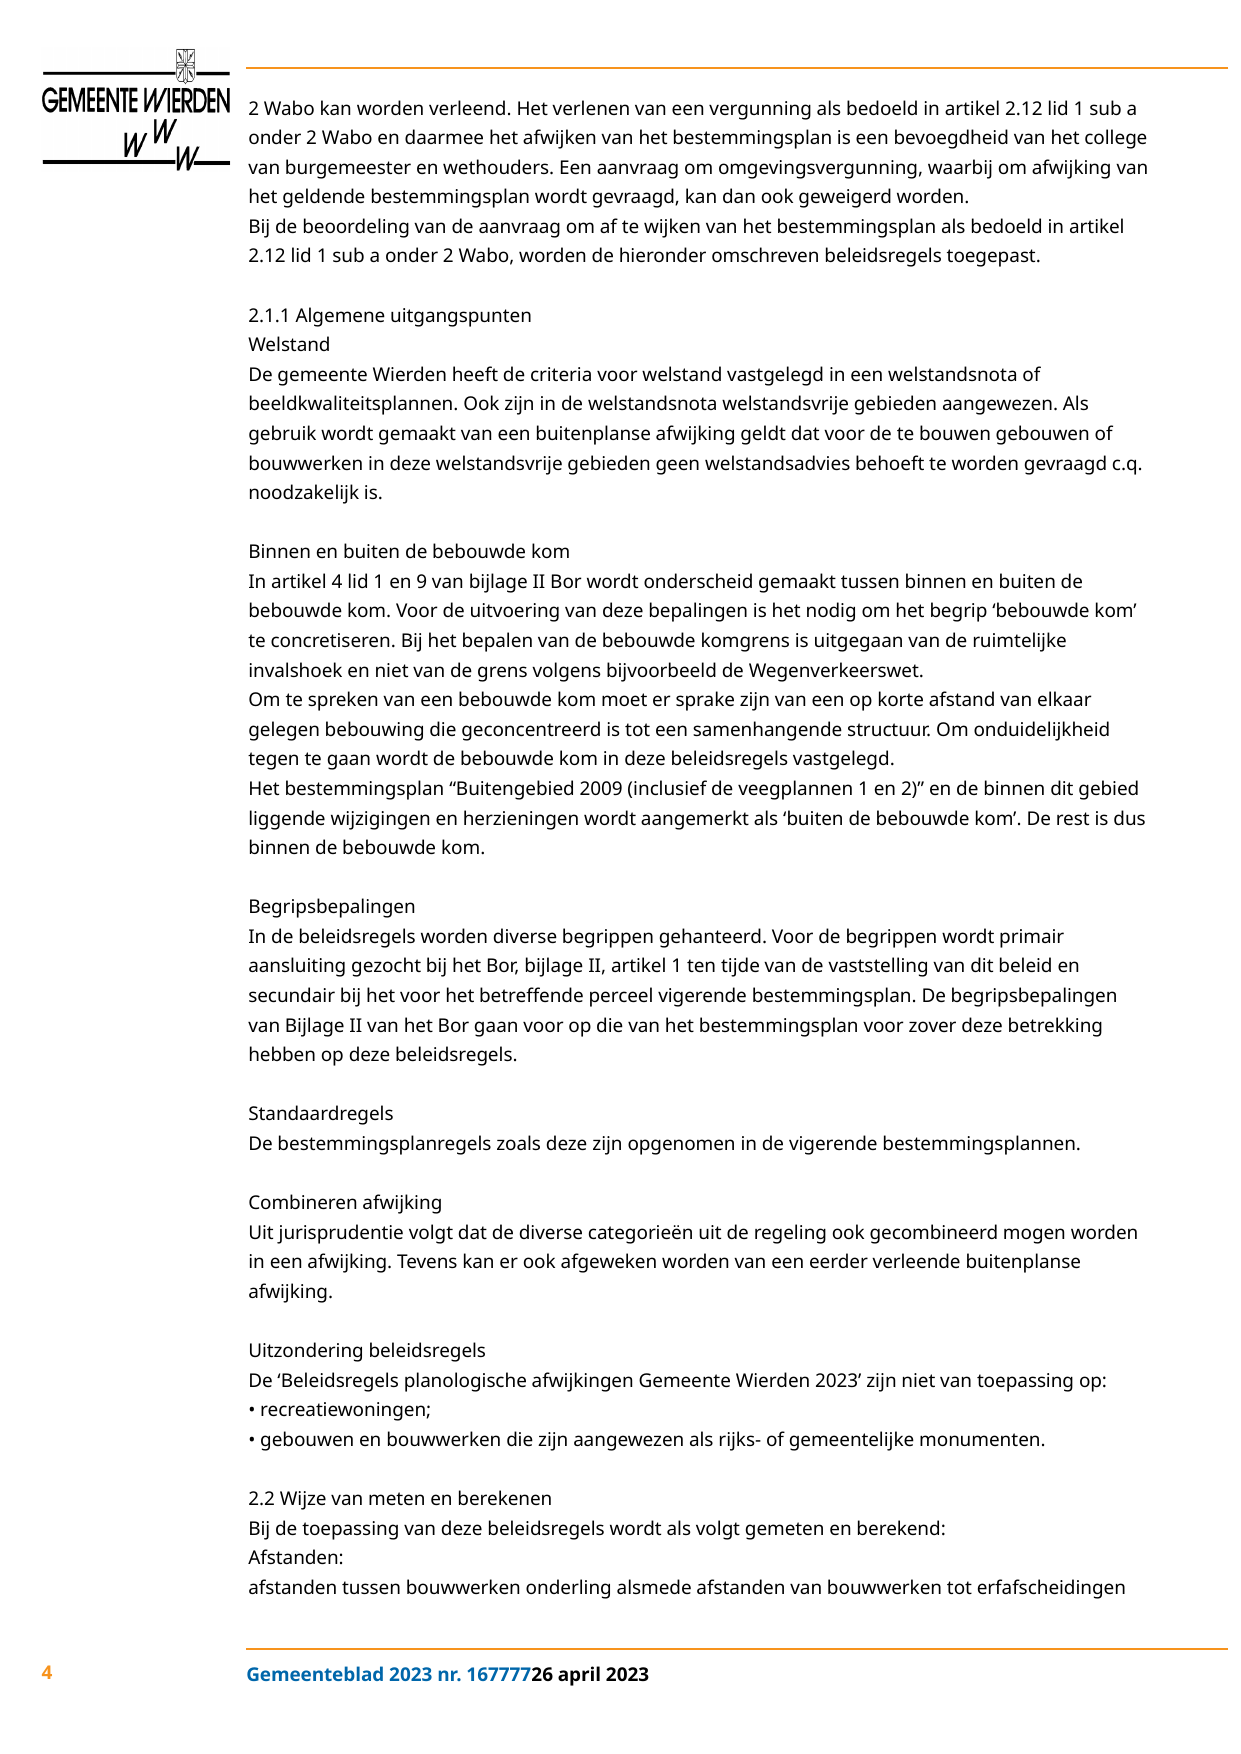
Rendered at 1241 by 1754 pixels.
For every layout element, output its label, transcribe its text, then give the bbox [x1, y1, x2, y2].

text Het bestemmingsplan “Buitengebied 2009 (inclusief de veegplannen 1 en 2)” en de binnen dit gebied liggende wijzigingen en herzieningen wordt aangemerkt als ‘buiten de bebouwde kom’. De rest is dus binnen de bebouwde kom. [248, 775, 1152, 860]
text 2 Wabo kan worden verleend. Het verlenen van een vergunning als bedoeld in artikel 2.12 lid 1 sub a onder 2 Wabo en daarmee het afwijken van het bestemmingsplan is een bevoegdheid van het college van burgemeester en wethouders. Een aanvraag om omgevingsvergunning, waarbij om afwijking van het geldende bestemmingsplan wordt gevraagd, kan dan ook geweigerd worden. [248, 95, 1152, 209]
text • recreatiewoningen; [248, 1396, 1152, 1422]
text afstanden tussen bouwwerken onderling alsmede afstanden van bouwwerken tot erfafscheidingen [248, 1574, 1152, 1600]
text Binnen en buiten de bebouwde kom [248, 538, 1152, 564]
text De gemeente Wierden heeft de criteria voor welstand vastgelegd in een welstandsnota of beeldkwaliteitsplannen. Ook zijn in de welstandsnota welstandsvrije gebieden aangewezen. Als gebruik wordt gemaakt van een buitenplanse afwijking geldt dat voor de te bouwen gebouwen of bouwwerken in deze welstandsvrije gebieden geen welstandsadvies behoeft te worden gevraagd c.q. noodzakelijk is. [248, 361, 1152, 505]
text Uit jurisprudentie volgt dat de diverse categorieën uit de regeling ook gecombineerd mogen worden in een afwijking. Tevens kan er ook afgeweken worden van een eerder verleende buitenplanse afwijking. [248, 1219, 1152, 1304]
picture [41, 47, 231, 172]
text Welstand [248, 331, 1152, 357]
text Standaardregels [248, 1101, 1152, 1126]
text 2.12 lid 1 sub a onder 2 Wabo, worden de hieronder omschreven beleidsregels toegepast. [248, 243, 1152, 268]
text Bij de toepassing van deze beleidsregels wordt als volgt gemeten en berekend: [248, 1515, 1152, 1541]
text Begripsbepalingen [248, 893, 1152, 919]
text Bij de beoordeling van de aanvraag om af te wijken van het bestemmingsplan als bedoeld in artikel [248, 213, 1152, 239]
text De bestemmingsplanregels zoals deze zijn opgenomen in de vigerende bestemmingsplannen. [248, 1130, 1152, 1156]
text Om te spreken van een bebouwde kom moet er sprake zijn van een op korte afstand van elkaar gelegen bebouwing die geconcentreerd is tot een samenhangende structuur. Om onduidelijkheid tegen te gaan wordt de bebouwde kom in deze beleidsregels vastgelegd. [248, 686, 1152, 771]
text Uitzondering beleidsregels [248, 1337, 1152, 1363]
text 2.2 Wijze van meten en berekenen [248, 1485, 1152, 1511]
text Combineren afwijking [248, 1189, 1152, 1215]
text In artikel 4 lid 1 en 9 van bijlage II Bor wordt onderscheid gemaakt tussen binnen en buiten de [248, 568, 1152, 594]
text • gebouwen en bouwwerken die zijn aangewezen als rijks- of gemeentelijke monumenten. [248, 1426, 1152, 1452]
text bebouwde kom. Voor de uitvoering van deze bepalingen is het nodig om het begrip ‘bebouwde kom’ te concretiseren. Bij het bepalen van de bebouwde komgrens is uitgegaan van de ruimtelijke invalshoek en niet van de grens volgens bijvoorbeeld de Wegenverkeerswet. [248, 598, 1152, 683]
text In de beleidsregels worden diverse begrippen gehanteerd. Voor de begrippen wordt primair aansluiting gezocht bij het Bor, bijlage II, artikel 1 ten tijde van de vaststelling van dit beleid en secundair bij het voor het betreffende perceel vigerende bestemmingsplan. De begripsbepalingen van Bijlage II van het Bor gaan voor op die van het bestemmingsplan voor zover deze betrekking hebben op deze beleidsregels. [248, 923, 1152, 1067]
text 2.1.1 Algemene uitgangspunten [248, 302, 1152, 328]
text De ‘Beleidsregels planologische afwijkingen Gemeente Wierden 2023’ zijn niet van toepassing op: [248, 1367, 1152, 1393]
text Afstanden: [248, 1544, 1152, 1570]
